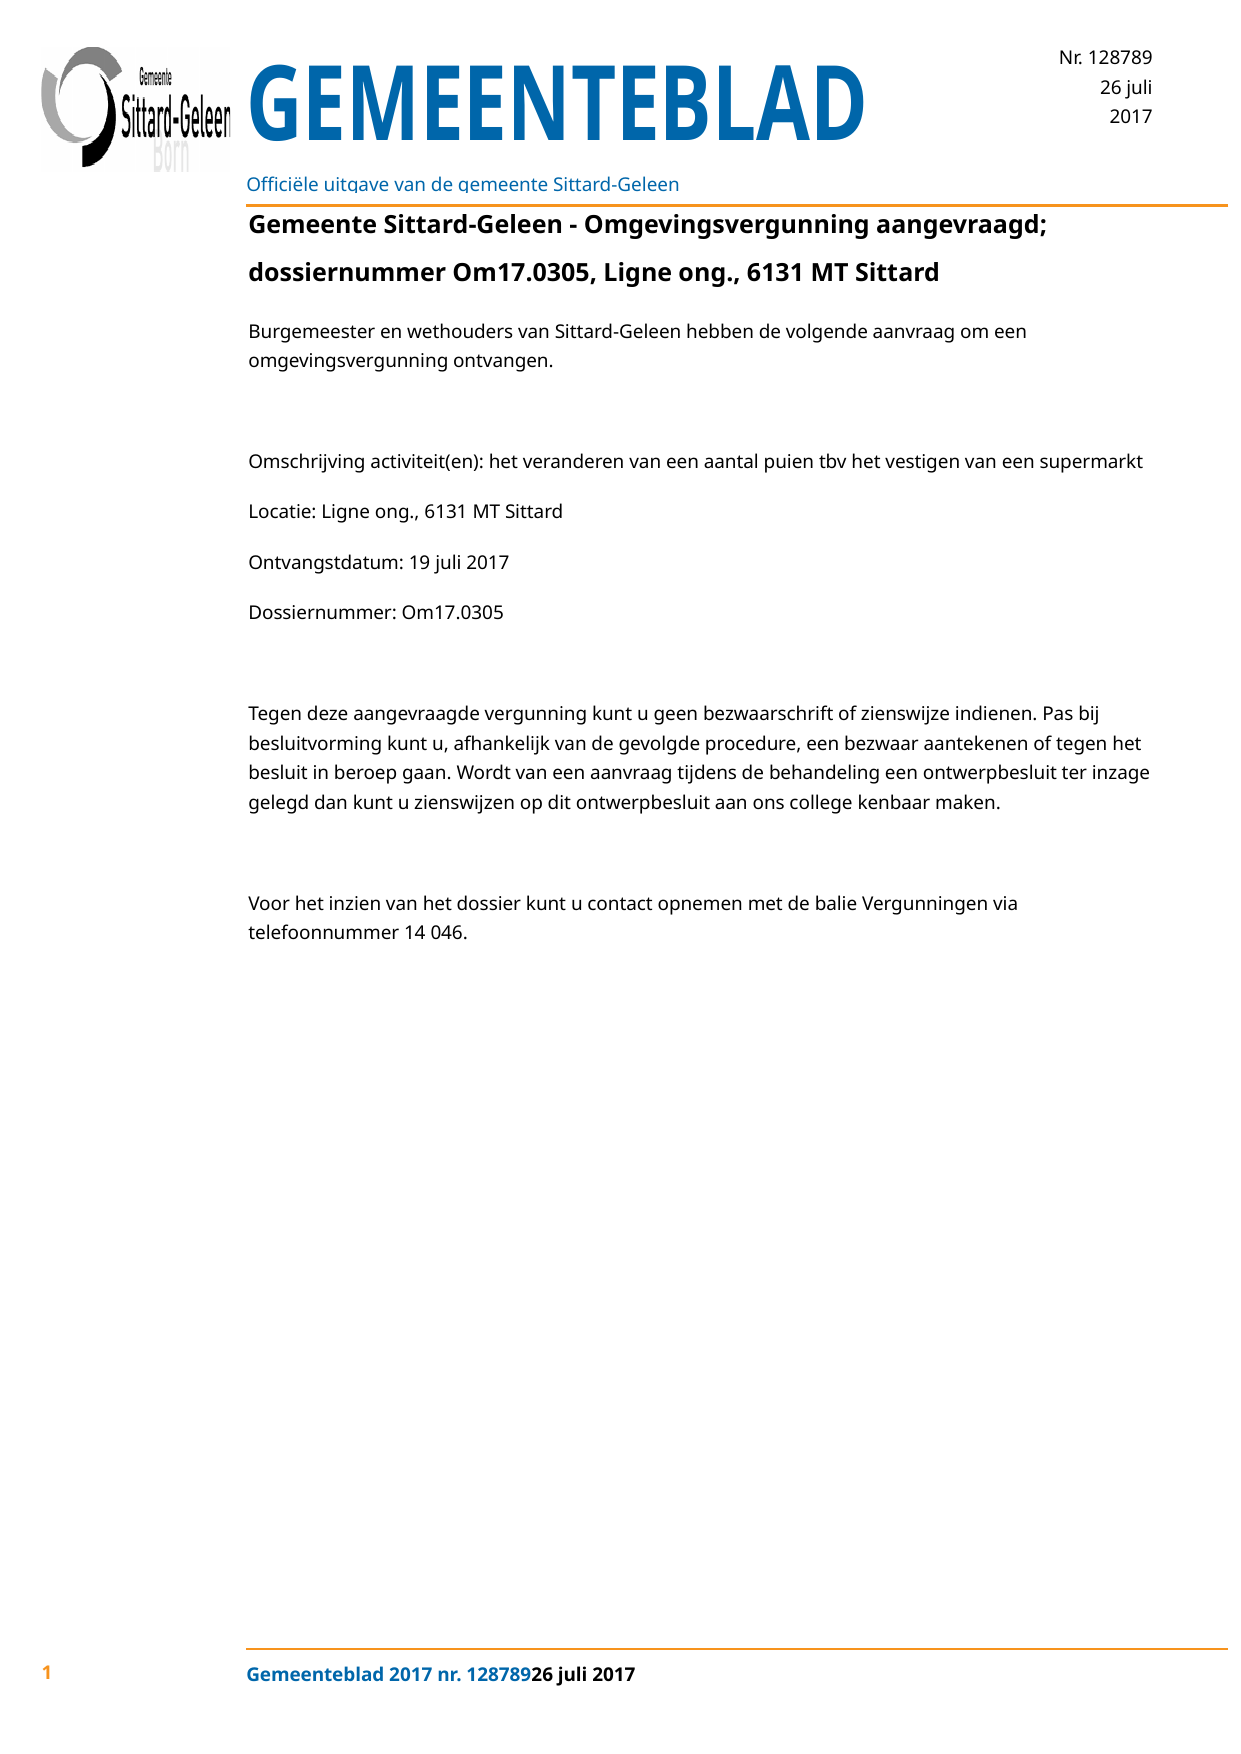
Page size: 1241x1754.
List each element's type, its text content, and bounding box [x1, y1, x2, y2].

text Dossiernummer: Om17.0305 [248, 599, 1152, 625]
text Tegen deze aangevraagde vergunning kunt u geen bezwaarschrift of zienswijze indienen. Pas bij besluitvorming kunt u, afhankelijk van de gevolgde procedure, een bezwaar aantekenen of tegen het besluit in beroep gaan. Wordt van een aanvraag tijdens de behandeling een ontwerpbesluit ter inzage gelegd dan kunt u zienswijzen op dit ontwerpbesluit aan ons college kenbaar maken. [248, 700, 1152, 815]
text Omschrijving activiteit(en): het veranderen van een aantal puien tbv het vestigen van een supermarkt [248, 448, 1152, 474]
text Locatie: Ligne ong., 6131 MT Sittard [248, 499, 1152, 524]
text Gemeente Sittard-Geleen - Omgevingsvergunning aangevraagd; dossiernummer Om17.0305, Ligne ong., 6131 MT Sittard [248, 207, 1152, 288]
text Ontvangstdatum: 19 juli 2017 [248, 549, 1152, 575]
text Voor het inzien van het dossier kunt u contact opnemen met de balie Vergunningen via telefoonnummer 14 046. [248, 890, 1152, 945]
picture [41, 47, 231, 172]
text Burgemeester en wethouders van Sittard-Geleen hebben de volgende aanvraag om een omgevingsvergunning ontvangen. [248, 318, 1152, 373]
